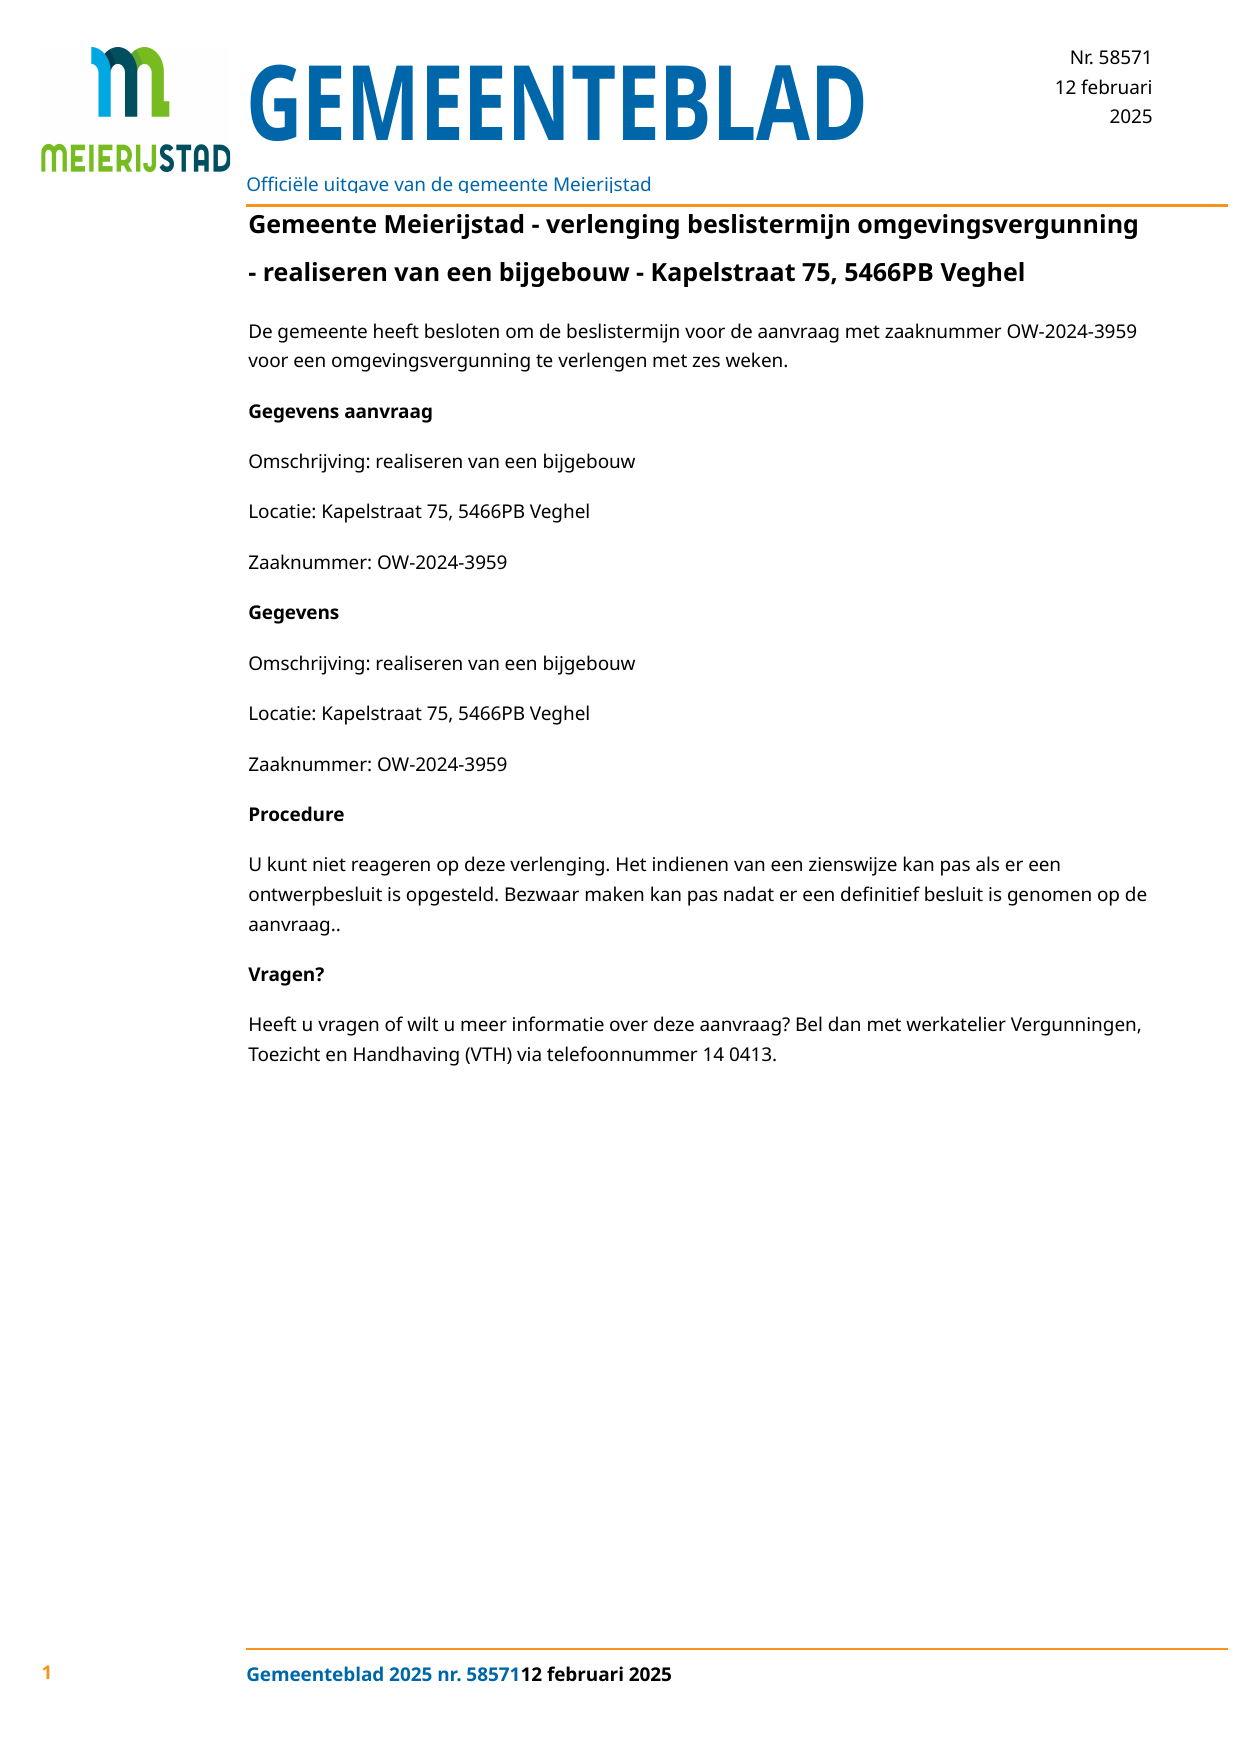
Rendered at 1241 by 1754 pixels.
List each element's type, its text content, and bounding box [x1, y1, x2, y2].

text Omschrijving: realiseren van een bijgebouw [248, 650, 1152, 676]
text U kunt niet reageren op deze verlenging. Het indienen van een zienswijze kan pas als er een ontwerpbesluit is opgesteld. Bezwaar maken kan pas nadat er een definitief besluit is genomen op de aanvraag.. [248, 852, 1152, 937]
picture [41, 47, 231, 172]
text Zaaknummer: OW-2024-3959 [248, 751, 1152, 777]
text Omschrijving: realiseren van een bijgebouw [248, 448, 1152, 474]
text Locatie: Kapelstraat 75, 5466PB Veghel [248, 499, 1152, 524]
text Gegevens aanvraag [248, 398, 1152, 424]
text Vragen? [248, 961, 1152, 987]
text Locatie: Kapelstraat 75, 5466PB Veghel [248, 700, 1152, 726]
text Gemeente Meierijstad - verlenging beslistermijn omgevingsvergunning - realiseren van een bijgebouw - Kapelstraat 75, 5466PB Veghel [248, 207, 1152, 288]
text Heeft u vragen of wilt u meer informatie over deze aanvraag? Bel dan met werkatelier Vergunningen, Toezicht en Handhaving (VTH) via telefoonnummer 14 0413. [248, 1012, 1152, 1067]
text Gegevens [248, 599, 1152, 625]
text Zaaknummer: OW-2024-3959 [248, 549, 1152, 575]
text Procedure [248, 801, 1152, 827]
text De gemeente heeft besloten om de beslistermijn voor de aanvraag met zaaknummer OW-2024-3959 voor een omgevingsvergunning te verlengen met zes weken. [248, 318, 1152, 373]
